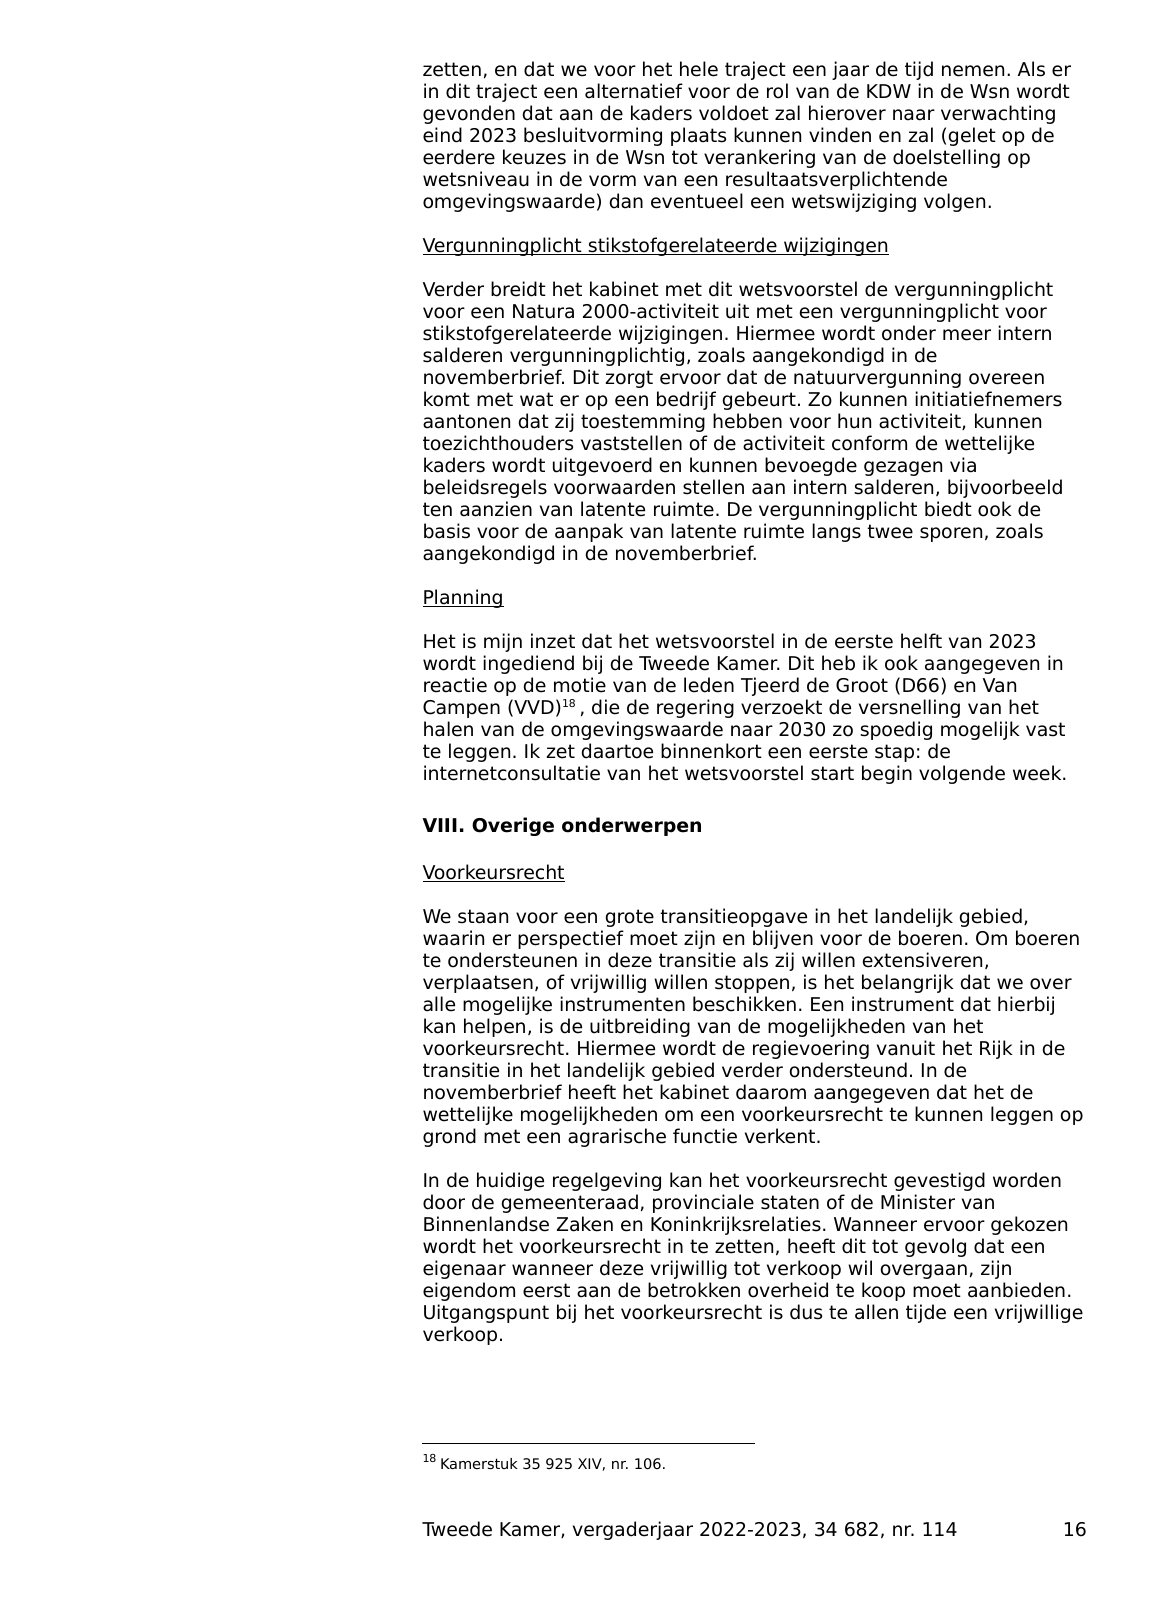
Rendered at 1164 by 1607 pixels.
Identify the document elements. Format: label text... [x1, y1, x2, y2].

subtitle VIII. Overige onderwerpen [422, 815, 1087, 837]
text In de huidige regelgeving kan het voorkeursrecht gevestigd worden door de gemeenteraad, provinciale staten of de Minister van Binnenlandse Zaken en Koninkrijksrelaties. Wanneer ervoor gekozen wordt het voorkeursrecht in te zetten, heeft dit tot gevolg dat een eigenaar wanneer deze vrijwillig tot verkoop wil overgaan, zijn eigendom eerst aan de betrokken overheid te koop moet aanbieden. Uitgangspunt bij het voorkeursrecht is dus te allen tijde een vrijwillige verkoop. [422, 1170, 1087, 1346]
text Kamerstuk 35 925 XIV, nr. 106. [422, 1452, 1087, 1474]
text zetten, en dat we voor het hele traject een jaar de tijd nemen. Als er in dit traject een alternatief voor de rol van de KDW in de Wsn wordt gevonden dat aan de kaders voldoet zal hierover naar verwachting eind 2023 besluitvorming plaats kunnen vinden en zal (gelet op de eerdere keuzes in de Wsn tot verankering van de doelstelling op wetsniveau in de vorm van een resultaatsverplichtende omgevingswaarde) dan eventueel een wetswijziging volgen. [422, 59, 1087, 213]
text We staan voor een grote transitieopgave in het landelijk gebied, waarin er perspectief moet zijn en blijven voor de boeren. Om boeren te ondersteunen in deze transitie als zij willen extensiveren, verplaatsen, of vrijwillig willen stoppen, is het belangrijk dat we over alle mogelijke instrumenten beschikken. Een instrument dat hierbij kan helpen, is de uitbreiding van de mogelijkheden van het voorkeursrecht. Hiermee wordt de regievoering vanuit het Rijk in de transitie in het landelijk gebied verder ondersteund. In de novemberbrief heeft het kabinet daarom aangegeven dat het de wettelijke mogelijkheden om een voorkeursrecht te kunnen leggen op grond met een agrarische functie verkent. [422, 906, 1087, 1148]
text Het is mijn inzet dat het wetsvoorstel in de eerste helft van 2023 wordt ingediend bij de Tweede Kamer. Dit heb ik ook aangegeven in reactie op de motie van de leden Tjeerd de Groot (D66) en Van Campen (VVD), die de regering verzoekt de versnelling van het halen van de omgevingswaarde naar 2030 zo spoedig mogelijk vast te leggen. Ik zet daartoe binnenkort een eerste stap: de internetconsultatie van het wetsvoorstel start begin volgende week. [422, 631, 1087, 785]
subtitle Vergunningplicht stikstofgerelateerde wijzigingen [422, 235, 1087, 257]
text Verder breidt het kabinet met dit wetsvoorstel de vergunningplicht voor een Natura 2000-activiteit uit met een vergunningplicht voor stikstofgerelateerde wijzigingen. Hiermee wordt onder meer intern salderen vergunningplichtig, zoals aangekondigd in de novemberbrief. Dit zorgt ervoor dat de natuurvergunning overeen komt met wat er op een bedrijf gebeurt. Zo kunnen initiatiefnemers aantonen dat zij toestemming hebben voor hun activiteit, kunnen toezichthouders vaststellen of de activiteit conform de wettelijke kaders wordt uitgevoerd en kunnen bevoegde gezagen via beleidsregels voorwaarden stellen aan intern salderen, bijvoorbeeld ten aanzien van latente ruimte. De vergunningplicht biedt ook de basis voor de aanpak van latente ruimte langs twee sporen, zoals aangekondigd in de novemberbrief. [422, 279, 1087, 565]
subtitle Planning [422, 587, 1087, 609]
subtitle Voorkeursrecht [422, 862, 1087, 884]
